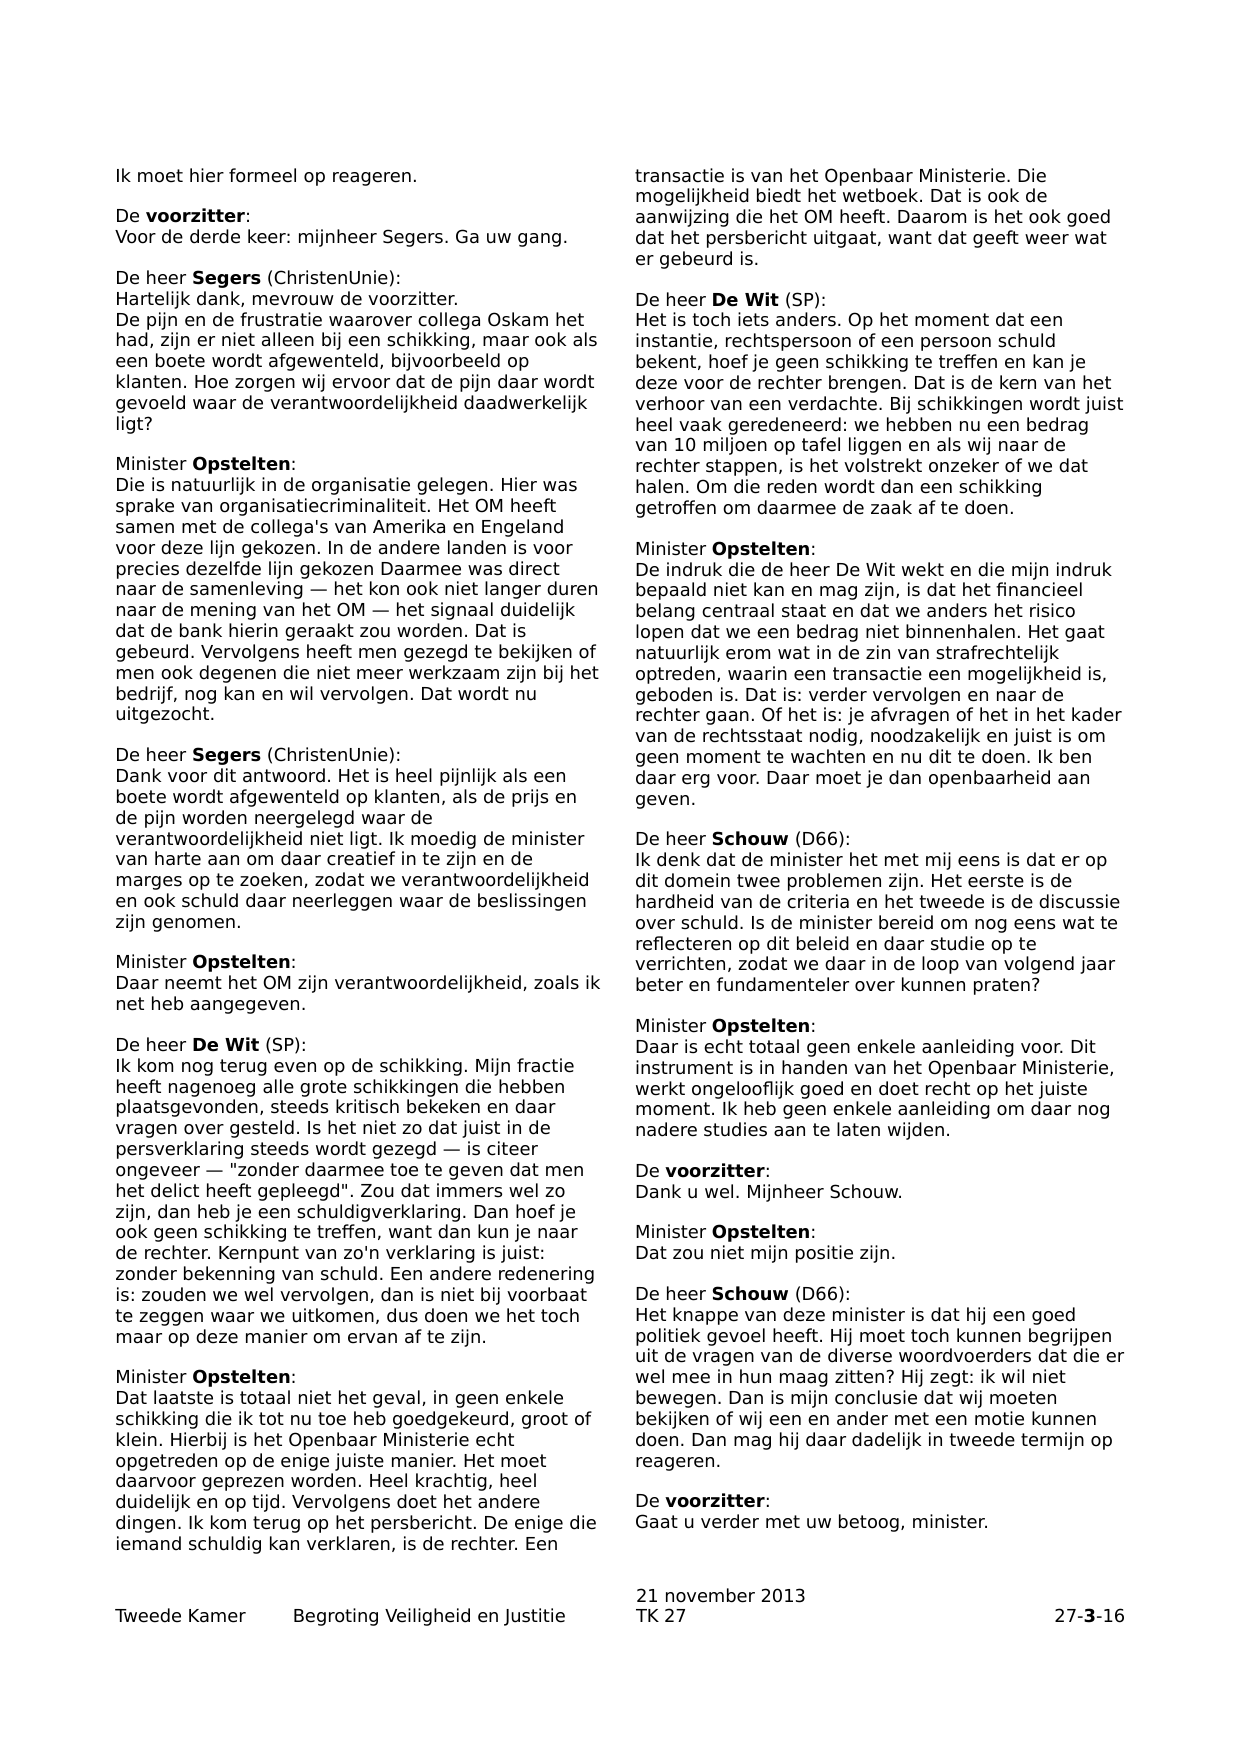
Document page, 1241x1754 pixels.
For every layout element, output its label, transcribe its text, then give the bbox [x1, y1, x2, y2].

text Minister Opstelten: [115, 952, 605, 973]
text De heer Schouw (D66): [635, 1284, 1125, 1304]
text Minister Opstelten: [635, 1016, 1125, 1037]
text transactie is van het Openbaar Ministerie. Die mogelijkheid biedt het wetboek. Dat is ook de aanwijzing die het OM heeft. Daarom is het ook goed dat het persbericht uitgaat, want dat geeft weer wat er gebeurd is. [635, 165, 1125, 269]
text Ik denk dat de minister het met mij eens is dat er op dit domein twee problemen zijn. Het eerste is de hardheid van de criteria en het tweede is de discussie over schuld. Is de minister bereid om nog eens wat te reflecteren op dit beleid en daar studie op te verrichten, zodat we daar in de loop van volgend jaar beter en fundamenteler over kunnen praten? [635, 850, 1125, 996]
text Daar neemt het OM zijn verantwoordelijkheid, zoals ik net heb aangegeven. [115, 973, 605, 1015]
text De heer Schouw (D66): [635, 829, 1125, 850]
text De pijn en de frustratie waarover collega Oskam het had, zijn er niet alleen bij een schikking, maar ook als een boete wordt afgewenteld, bijvoorbeeld op klanten. Hoe zorgen wij ervoor dat de pijn daar wordt gevoeld waar de verantwoordelijkheid daadwerkelijk ligt? [115, 309, 605, 434]
text De indruk die de heer De Wit wekt en die mijn indruk bepaald niet kan en mag zijn, is dat het financieel belang centraal staat en dat we anders het risico lopen dat we een bedrag niet binnenhalen. Het gaat natuurlijk erom wat in de zin van strafrechtelijk optreden, waarin een transactie een mogelijkheid is, geboden is. Dat is: verder vervolgen en naar de rechter gaan. Of het is: je afvragen of het in het kader van de rechtsstaat nodig, noodzakelijk en juist is om geen moment te wachten en nu dit te doen. Ik ben daar erg voor. Daar moet je dan openbaarheid aan geven. [635, 559, 1125, 809]
text Daar is echt totaal geen enkele aanleiding voor. Dit instrument is in handen van het Openbaar Ministerie, werkt ongelooflijk goed en doet recht op het juiste moment. Ik heb geen enkele aanleiding om daar nog nadere studies aan te laten wijden. [635, 1037, 1125, 1141]
text Minister Opstelten: [115, 1367, 605, 1388]
text De voorzitter: [635, 1491, 1125, 1512]
text De heer Segers (ChristenUnie): [115, 745, 605, 766]
text De heer De Wit (SP): [115, 1035, 605, 1056]
text Het is toch iets anders. Op het moment dat een instantie, rechtspersoon of een persoon schuld bekent, hoef je geen schikking te treffen en kan je deze voor de rechter brengen. Dat is de kern van het verhoor van een verdachte. Bij schikkingen wordt juist heel vaak geredeneerd: we hebben nu een bedrag van 10 miljoen op tafel liggen en als wij naar de rechter stappen, is het volstrekt onzeker of we dat halen. Om die reden wordt dan een schikking getroffen om daarmee de zaak af te doen. [635, 310, 1125, 518]
text De voorzitter: [115, 206, 605, 227]
text Het knappe van deze minister is dat hij een goed politiek gevoel heeft. Hij moet toch kunnen begrijpen uit de vragen van de diverse woordvoerders dat die er wel mee in hun maag zitten? Hij zegt: ik wil niet bewegen. Dan is mijn conclusie dat wij moeten bekijken of wij een en ander met een motie kunnen doen. Dan mag hij daar dadelijk in tweede termijn op reageren. [635, 1304, 1125, 1471]
text Minister Opstelten: [635, 1222, 1125, 1243]
text De heer De Wit (SP): [635, 289, 1125, 310]
text Dank u wel. Mijnheer Schouw. [635, 1181, 1125, 1202]
text Dat laatste is totaal niet het geval, in geen enkele schikking die ik tot nu toe heb goedgekeurd, groot of klein. Hierbij is het Openbaar Ministerie echt opgetreden op de enige juiste manier. Het moet daarvoor geprezen worden. Heel krachtig, heel duidelijk en op tijd. Vervolgens doet het andere dingen. Ik kom terug op het persbericht. De enige die iemand schuldig kan verklaren, is de rechter. Een [115, 1388, 605, 1554]
text De heer Segers (ChristenUnie): [115, 268, 605, 288]
text Ik kom nog terug even op de schikking. Mijn fractie heeft nagenoeg alle grote schikkingen die hebben plaatsgevonden, steeds kritisch bekeken en daar vragen over gesteld. Is het niet zo dat juist in de persverklaring steeds wordt gezegd — is citeer ongeveer — "zonder daarmee toe te geven dat men het delict heeft gepleegd". Zou dat immers wel zo zijn, dan heb je een schuldigverklaring. Dan hoef je ook geen schikking te treffen, want dan kun je naar de rechter. Kernpunt van zo'n verklaring is juist: zonder bekenning van schuld. Een andere redenering is: zouden we wel vervolgen, dan is niet bij voorbaat te zeggen waar we uitkomen, dus doen we het toch maar op deze manier om ervan af te zijn. [115, 1056, 605, 1347]
text Dat zou niet mijn positie zijn. [635, 1243, 1125, 1264]
text Gaat u verder met uw betoog, minister. [635, 1512, 1125, 1533]
text Die is natuurlijk in de organisatie gelegen. Hier was sprake van organisatiecriminaliteit. Het OM heeft samen met de collega's van Amerika en Engeland voor deze lijn gekozen. In de andere landen is voor precies dezelfde lijn gekozen Daarmee was direct naar de samenleving — het kon ook niet langer duren naar de mening van het OM — het signaal duidelijk dat de bank hierin geraakt zou worden. Dat is gebeurd. Vervolgens heeft men gezegd te bekijken of men ook degenen die niet meer werkzaam zijn bij het bedrijf, nog kan en wil vervolgen. Dat wordt nu uitgezocht. [115, 475, 605, 725]
text Minister Opstelten: [115, 454, 605, 475]
text De voorzitter: [635, 1161, 1125, 1181]
text Voor de derde keer: mijnheer Segers. Ga uw gang. [115, 227, 605, 248]
text Hartelijk dank, mevrouw de voorzitter. [115, 288, 605, 309]
text Dank voor dit antwoord. Het is heel pijnlijk als een boete wordt afgewenteld op klanten, als de prijs en de pijn worden neergelegd waar de verantwoordelijkheid niet ligt. Ik moedig de minister van harte aan om daar creatief in te zijn en de marges op te zoeken, zodat we verantwoordelijkheid en ook schuld daar neerleggen waar de beslissingen zijn genomen. [115, 766, 605, 932]
text Ik moet hier formeel op reageren. [115, 165, 605, 186]
text Minister Opstelten: [635, 538, 1125, 559]
